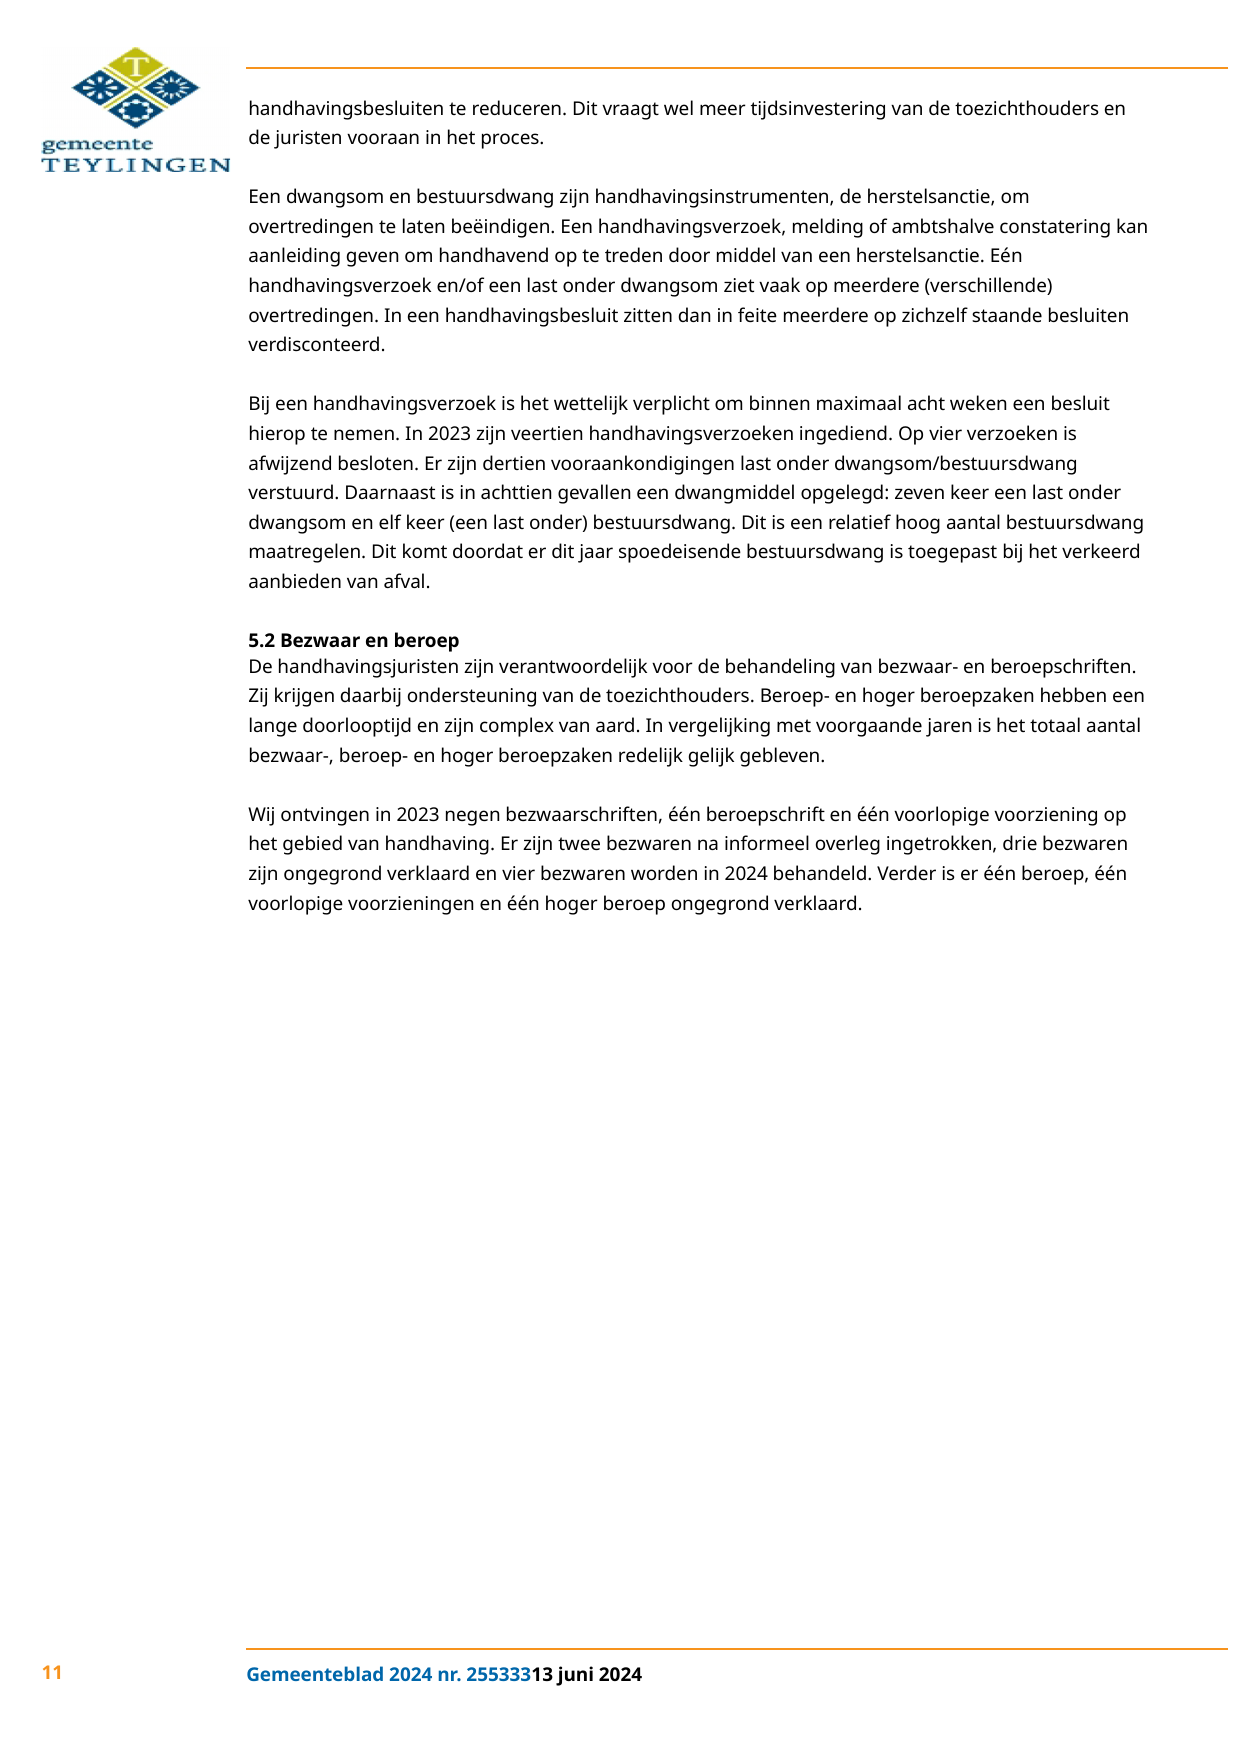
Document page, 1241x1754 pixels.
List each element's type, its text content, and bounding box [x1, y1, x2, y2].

text 5.2 Bezwaar en beroep [248, 627, 1152, 653]
text Bij een handhavingsverzoek is het wettelijk verplicht om binnen maximaal acht weken een besluit hierop te nemen. In 2023 zijn veertien handhavingsverzoeken ingediend. Op vier verzoeken is afwijzend besloten. Er zijn dertien vooraankondigingen last onder dwangsom/bestuursdwang verstuurd. Daarnaast is in achttien gevallen een dwangmiddel opgelegd: zeven keer een last onder dwangsom en elf keer (een last onder) bestuursdwang. Dit is een relatief hoog aantal bestuursdwang maatregelen. Dit komt doordat er dit jaar spoedeisende bestuursdwang is toegepast bij het verkeerd aanbieden van afval. [248, 391, 1152, 594]
text Een dwangsom en bestuursdwang zijn handhavingsinstrumenten, de herstelsanctie, om overtredingen te laten beëindigen. Een handhavingsverzoek, melding of ambtshalve constatering kan aanleiding geven om handhavend op te treden door middel van een herstelsanctie. Eén handhavingsverzoek en/of een last onder dwangsom ziet vaak op meerdere (verschillende) overtredingen. In een handhavingsbesluit zitten dan in feite meerdere op zichzelf staande besluiten verdisconteerd. [248, 183, 1152, 357]
text Wij ontvingen in 2023 negen bezwaarschriften, één beroepschrift en één voorlopige voorziening op het gebied van handhaving. Er zijn twee bezwaren na informeel overleg ingetrokken, drie bezwaren zijn ongegrond verklaard en vier bezwaren worden in 2024 behandeld. Verder is er één beroep, één voorlopige voorzieningen en één hoger beroep ongegrond verklaard. [248, 801, 1152, 915]
text handhavingsbesluiten te reduceren. Dit vraagt wel meer tijdsinvestering van de toezichthouders en de juristen vooraan in het proces. [248, 95, 1152, 150]
text De handhavingsjuristen zijn verantwoordelijk voor de behandeling van bezwaar- en beroepschriften. Zij krijgen daarbij ondersteuning van de toezichthouders. Beroep- en hoger beroepzaken hebben een lange doorlooptijd en zijn complex van aard. In vergelijking met voorgaande jaren is het totaal aantal bezwaar-, beroep- en hoger beroepzaken redelijk gelijk gebleven. [248, 653, 1152, 767]
picture [41, 47, 231, 172]
